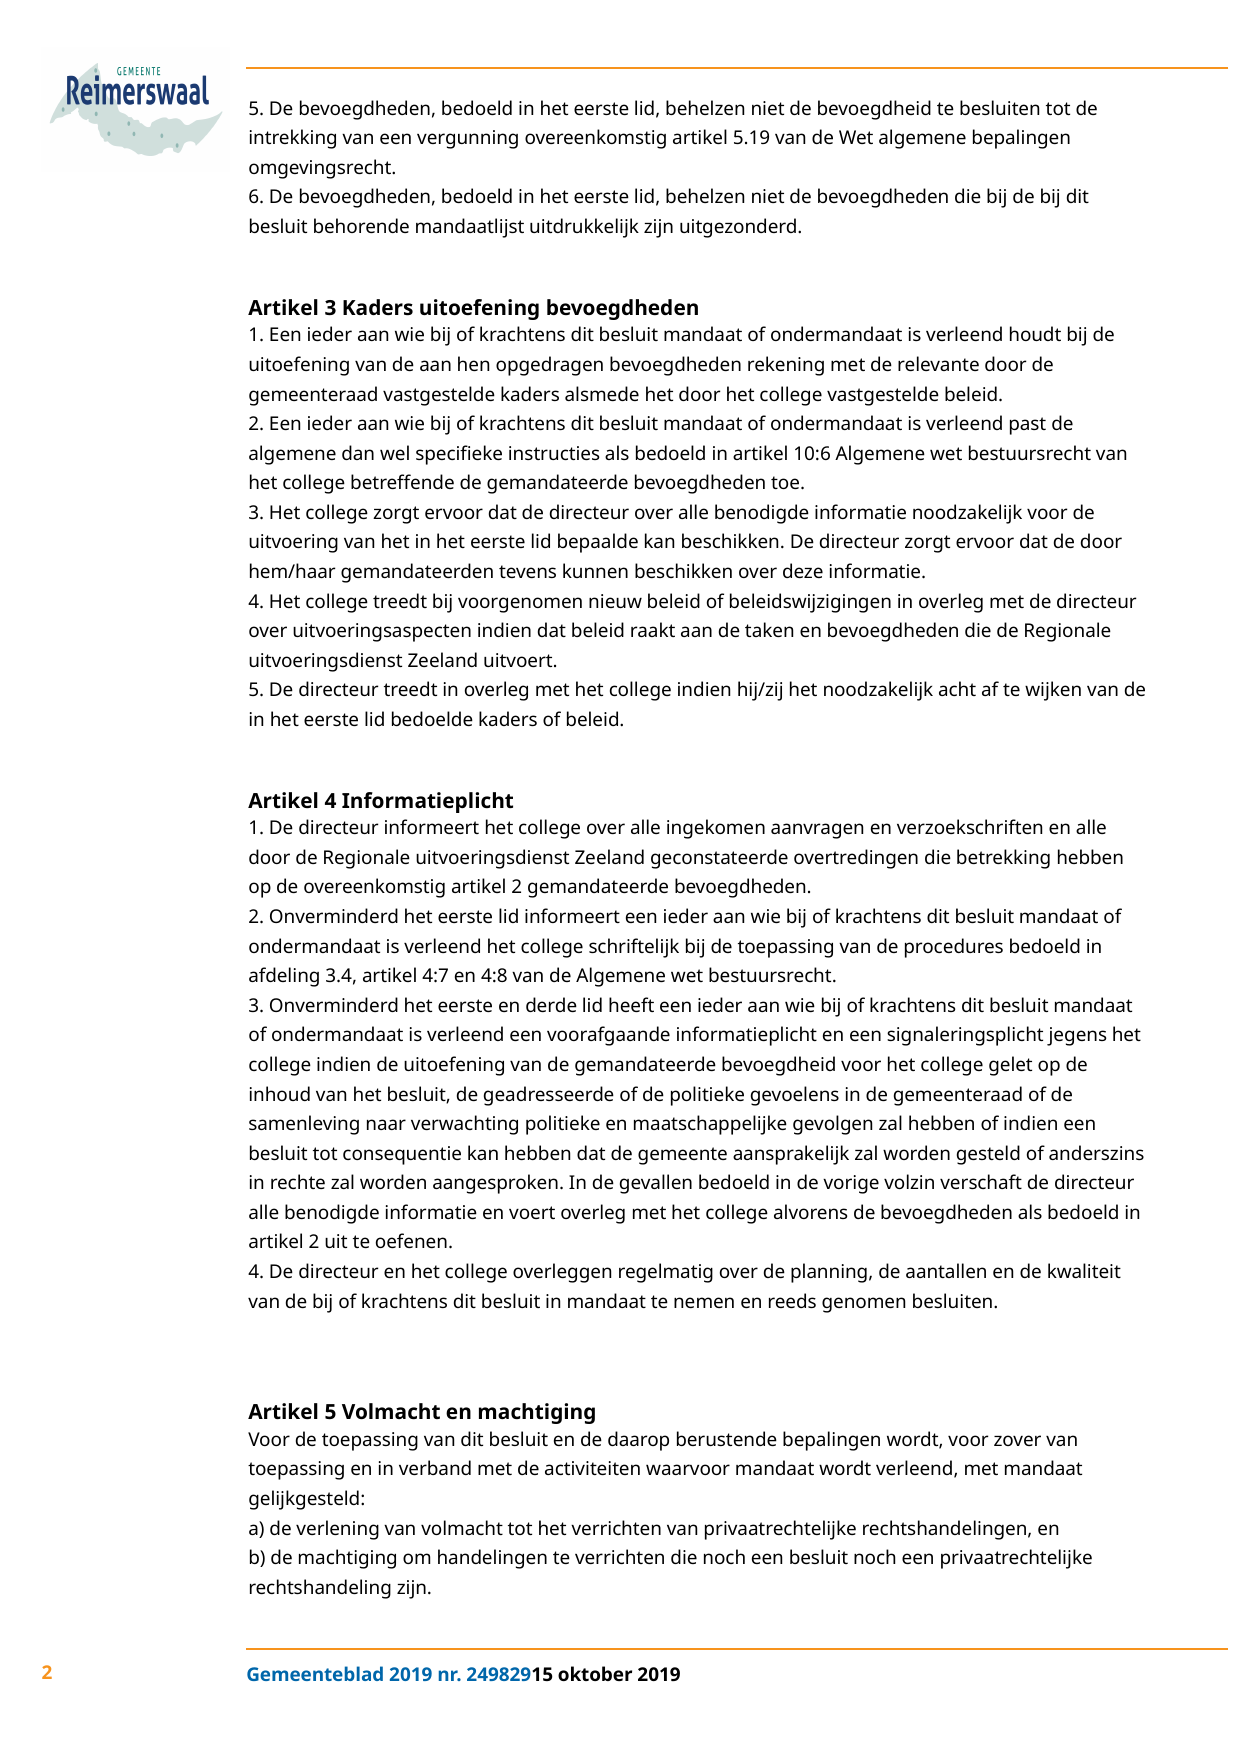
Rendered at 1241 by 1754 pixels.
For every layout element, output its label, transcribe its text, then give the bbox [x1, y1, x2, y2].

picture [41, 47, 231, 172]
text 5. De directeur treedt in overleg met het college indien hij/zij het noodzakelijk acht af te wijken van de in het eerste lid bedoelde kaders of beleid. [248, 677, 1152, 732]
text 3. Onverminderd het eerste en derde lid heeft een ieder aan wie bij of krachtens dit besluit mandaat of ondermandaat is verleend een voorafgaande informatieplicht en een signaleringsplicht jegens het college indien de uitoefening van de gemandateerde bevoegdheid voor het college gelet op de inhoud van het besluit, de geadresseerde of de politieke gevoelens in de gemeenteraad of de samenleving naar verwachting politieke en maatschappelijke gevolgen zal hebben of indien een besluit tot consequentie kan hebben dat de gemeente aansprakelijk zal worden gesteld of anderszins in rechte zal worden aangesproken. In de gevallen bedoeld in de vorige volzin verschaft de directeur alle benodigde informatie en voert overleg met het college alvorens de bevoegdheden als bedoeld in artikel 2 uit te oefenen. [248, 992, 1152, 1254]
text Artikel 4 Informatieplicht [248, 786, 1152, 814]
text 3. Het college zorgt ervoor dat de directeur over alle benodigde informatie noodzakelijk voor de uitvoering van het in het eerste lid bepaalde kan beschikken. De directeur zorgt ervoor dat de door hem/haar gemandateerden tevens kunnen beschikken over deze informatie. [248, 499, 1152, 584]
text Artikel 3 Kaders uitoefening bevoegdheden [248, 293, 1152, 322]
text 1. De directeur informeert het college over alle ingekomen aanvragen en verzoekschriften en alle door de Regionale uitvoeringsdienst Zeeland geconstateerde overtredingen die betrekking hebben op de overeenkomstig artikel 2 gemandateerde bevoegdheden. [248, 814, 1152, 899]
text 2. Een ieder aan wie bij of krachtens dit besluit mandaat of ondermandaat is verleend past de algemene dan wel specifieke instructies als bedoeld in artikel 10:6 Algemene wet bestuursrecht van het college betreffende de gemandateerde bevoegdheden toe. [248, 410, 1152, 495]
text 4. Het college treedt bij voorgenomen nieuw beleid of beleidswijzigingen in overleg met de directeur over uitvoeringsaspecten indien dat beleid raakt aan de taken en bevoegdheden die de Regionale uitvoeringsdienst Zeeland uitvoert. [248, 588, 1152, 673]
text 4. De directeur en het college overleggen regelmatig over de planning, de aantallen en de kwaliteit van de bij of krachtens dit besluit in mandaat te nemen en reeds genomen besluiten. [248, 1258, 1152, 1314]
text a) de verlening van volmacht tot het verrichten van privaatrechtelijke rechtshandelingen, en [248, 1515, 1152, 1540]
text 5. De bevoegdheden, bedoeld in het eerste lid, behelzen niet de bevoegdheid te besluiten tot de intrekking van een vergunning overeenkomstig artikel 5.19 van de Wet algemene bepalingen omgevingsrecht. [248, 95, 1152, 180]
text Artikel 5 Volmacht en machtiging [248, 1397, 1152, 1426]
text 2. Onverminderd het eerste lid informeert een ieder aan wie bij of krachtens dit besluit mandaat of ondermandaat is verleend het college schriftelijk bij de toepassing van de procedures bedoeld in afdeling 3.4, artikel 4:7 en 4:8 van de Algemene wet bestuursrecht. [248, 903, 1152, 988]
text 1. Een ieder aan wie bij of krachtens dit besluit mandaat of ondermandaat is verleend houdt bij de uitoefening van de aan hen opgedragen bevoegdheden rekening met de relevante door de gemeenteraad vastgestelde kaders alsmede het door het college vastgestelde beleid. [248, 322, 1152, 406]
text 6. De bevoegdheden, bedoeld in het eerste lid, behelzen niet de bevoegdheden die bij de bij dit besluit behorende mandaatlijst uitdrukkelijk zijn uitgezonderd. [248, 183, 1152, 239]
text b) de machtiging om handelingen te verrichten die noch een besluit noch een privaatrechtelijke rechtshandeling zijn. [248, 1544, 1152, 1599]
text Voor de toepassing van dit besluit en de daarop berustende bepalingen wordt, voor zover van toepassing en in verband met de activiteiten waarvoor mandaat wordt verleend, met mandaat gelijkgesteld: [248, 1426, 1152, 1511]
